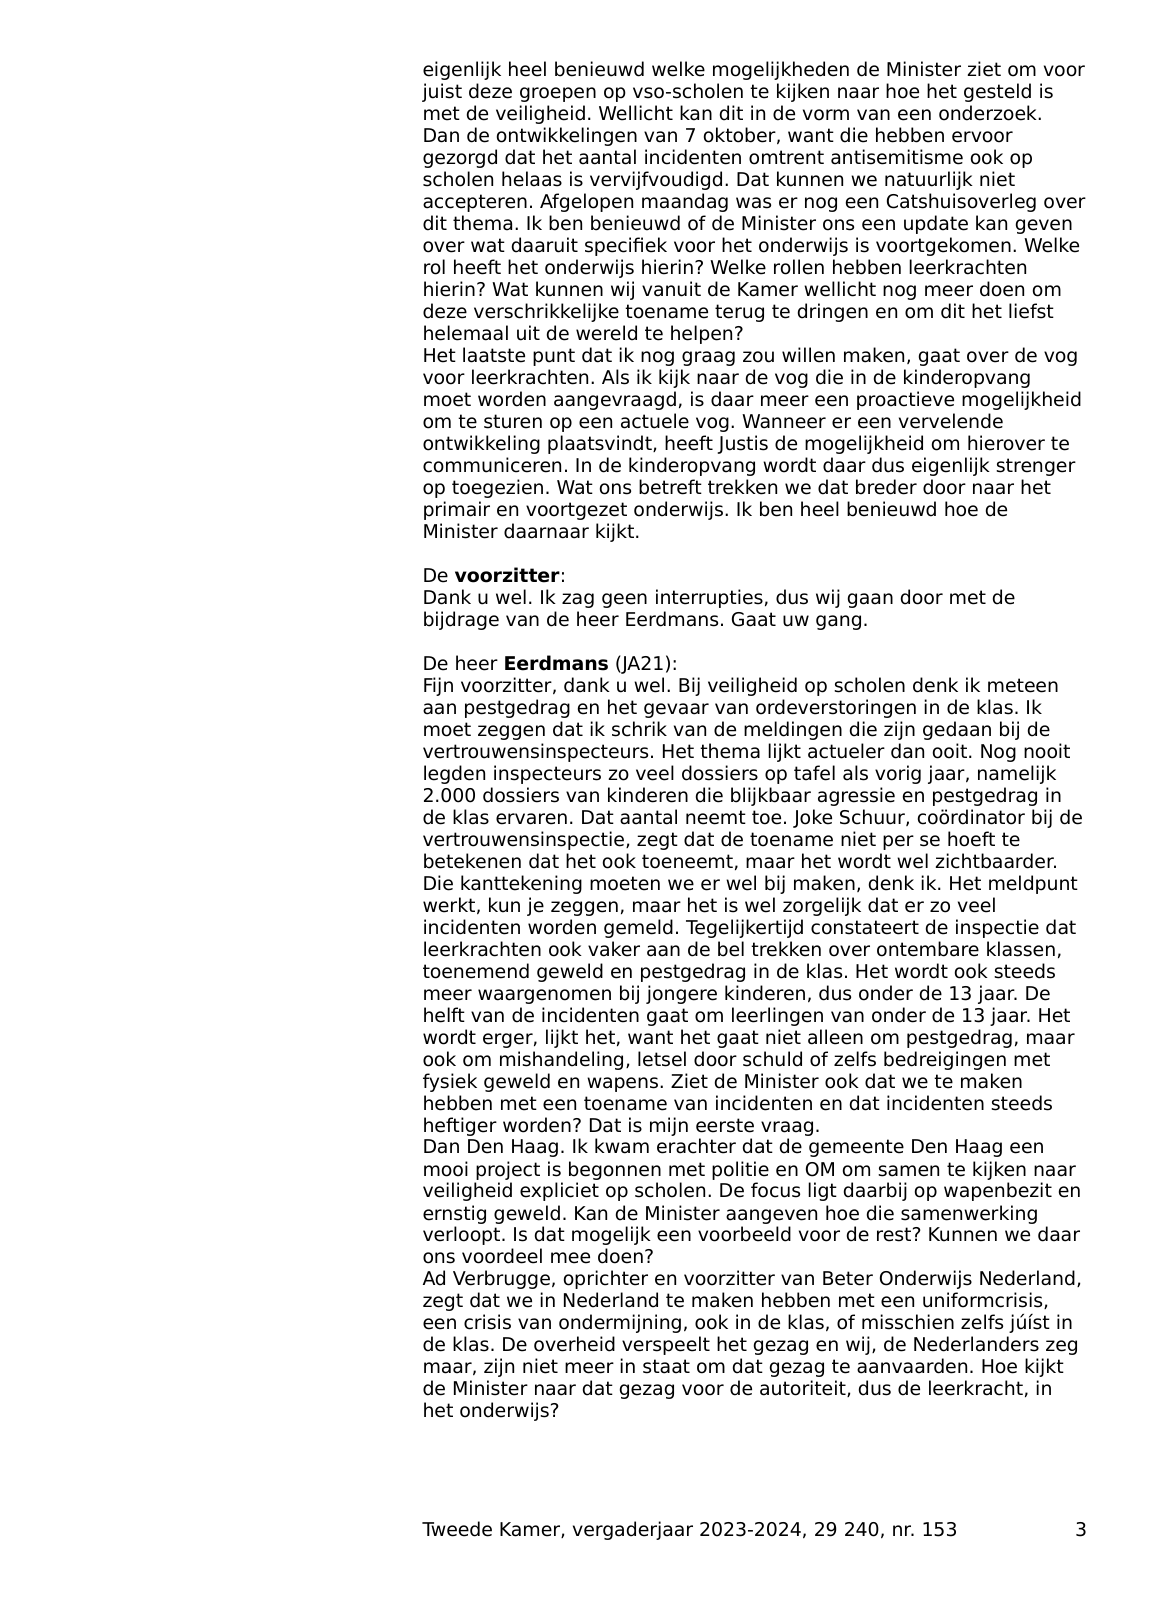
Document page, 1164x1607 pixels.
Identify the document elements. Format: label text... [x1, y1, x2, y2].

text Dank u wel. Ik zag geen interrupties, dus wij gaan door met de bijdrage van de heer Eerdmans. Gaat uw gang. [422, 587, 1087, 631]
text Dan Den Haag. Ik kwam erachter dat de gemeente Den Haag een mooi project is begonnen met politie en OM om samen te kijken naar veiligheid expliciet op scholen. De focus ligt daarbij op wapenbezit en ernstig geweld. Kan de Minister aangeven hoe die samenwerking verloopt. Is dat mogelijk een voorbeeld voor de rest? Kunnen we daar ons voordeel mee doen? [422, 1136, 1087, 1268]
text Dan de ontwikkelingen van 7 oktober, want die hebben ervoor gezorgd dat het aantal incidenten omtrent antisemitisme ook op scholen helaas is vervijfvoudigd. Dat kunnen we natuurlijk niet accepteren. Afgelopen maandag was er nog een Catshuisoverleg over dit thema. Ik ben benieuwd of de Minister ons een update kan geven over wat daaruit specifiek voor het onderwijs is voortgekomen. Welke rol heeft het onderwijs hierin? Welke rollen hebben leerkrachten hierin? Wat kunnen wij vanuit de Kamer wellicht nog meer doen om deze verschrikkelijke toename terug te dringen en om dit het liefst helemaal uit de wereld te helpen? [422, 125, 1087, 345]
text Fijn voorzitter, dank u wel. Bij veiligheid op scholen denk ik meteen aan pestgedrag en het gevaar van ordeverstoringen in de klas. Ik moet zeggen dat ik schrik van de meldingen die zijn gedaan bij de vertrouwensinspecteurs. Het thema lijkt actueler dan ooit. Nog nooit legden inspecteurs zo veel dossiers op tafel als vorig jaar, namelijk 2.000 dossiers van kinderen die blijkbaar agressie en pestgedrag in de klas ervaren. Dat aantal neemt toe. Joke Schuur, coördinator bij de vertrouwensinspectie, zegt dat de toename niet per se hoeft te betekenen dat het ook toeneemt, maar het wordt wel zichtbaarder. Die kanttekening moeten we er wel bij maken, denk ik. Het meldpunt werkt, kun je zeggen, maar het is wel zorgelijk dat er zo veel incidenten worden gemeld. Tegelijkertijd constateert de inspectie dat leerkrachten ook vaker aan de bel trekken over ontembare klassen, toenemend geweld en pestgedrag in de klas. Het wordt ook steeds meer waargenomen bij jongere kinderen, dus onder de 13 jaar. De helft van de incidenten gaat om leerlingen van onder de 13 jaar. Het wordt erger, lijkt het, want het gaat niet alleen om pestgedrag, maar ook om mishandeling, letsel door schuld of zelfs bedreigingen met fysiek geweld en wapens. Ziet de Minister ook dat we te maken hebben met een toename van incidenten en dat incidenten steeds heftiger worden? Dat is mijn eerste vraag. [422, 675, 1087, 1136]
text eigenlijk heel benieuwd welke mogelijkheden de Minister ziet om voor juist deze groepen op vso-scholen te kijken naar hoe het gesteld is met de veiligheid. Wellicht kan dit in de vorm van een onderzoek. [422, 59, 1087, 125]
text Het laatste punt dat ik nog graag zou willen maken, gaat over de vog voor leerkrachten. Als ik kijk naar de vog die in de kinderopvang moet worden aangevraagd, is daar meer een proactieve mogelijkheid om te sturen op een actuele vog. Wanneer er een vervelende ontwikkeling plaatsvindt, heeft Justis de mogelijkheid om hierover te communiceren. In de kinderopvang wordt daar dus eigenlijk strenger op toegezien. Wat ons betreft trekken we dat breder door naar het primair en voortgezet onderwijs. Ik ben heel benieuwd hoe de Minister daarnaar kijkt. [422, 345, 1087, 543]
text Ad Verbrugge, oprichter en voorzitter van Beter Onderwijs Nederland, zegt dat we in Nederland te maken hebben met een uniformcrisis, een crisis van ondermijning, ook in de klas, of misschien zelfs júíst in de klas. De overheid verspeelt het gezag en wij, de Nederlanders zeg maar, zijn niet meer in staat om dat gezag te aanvaarden. Hoe kijkt de Minister naar dat gezag voor de autoriteit, dus de leerkracht, in het onderwijs? [422, 1268, 1087, 1422]
text De heer Eerdmans (JA21): [422, 653, 1087, 675]
text De voorzitter: [422, 565, 1087, 587]
